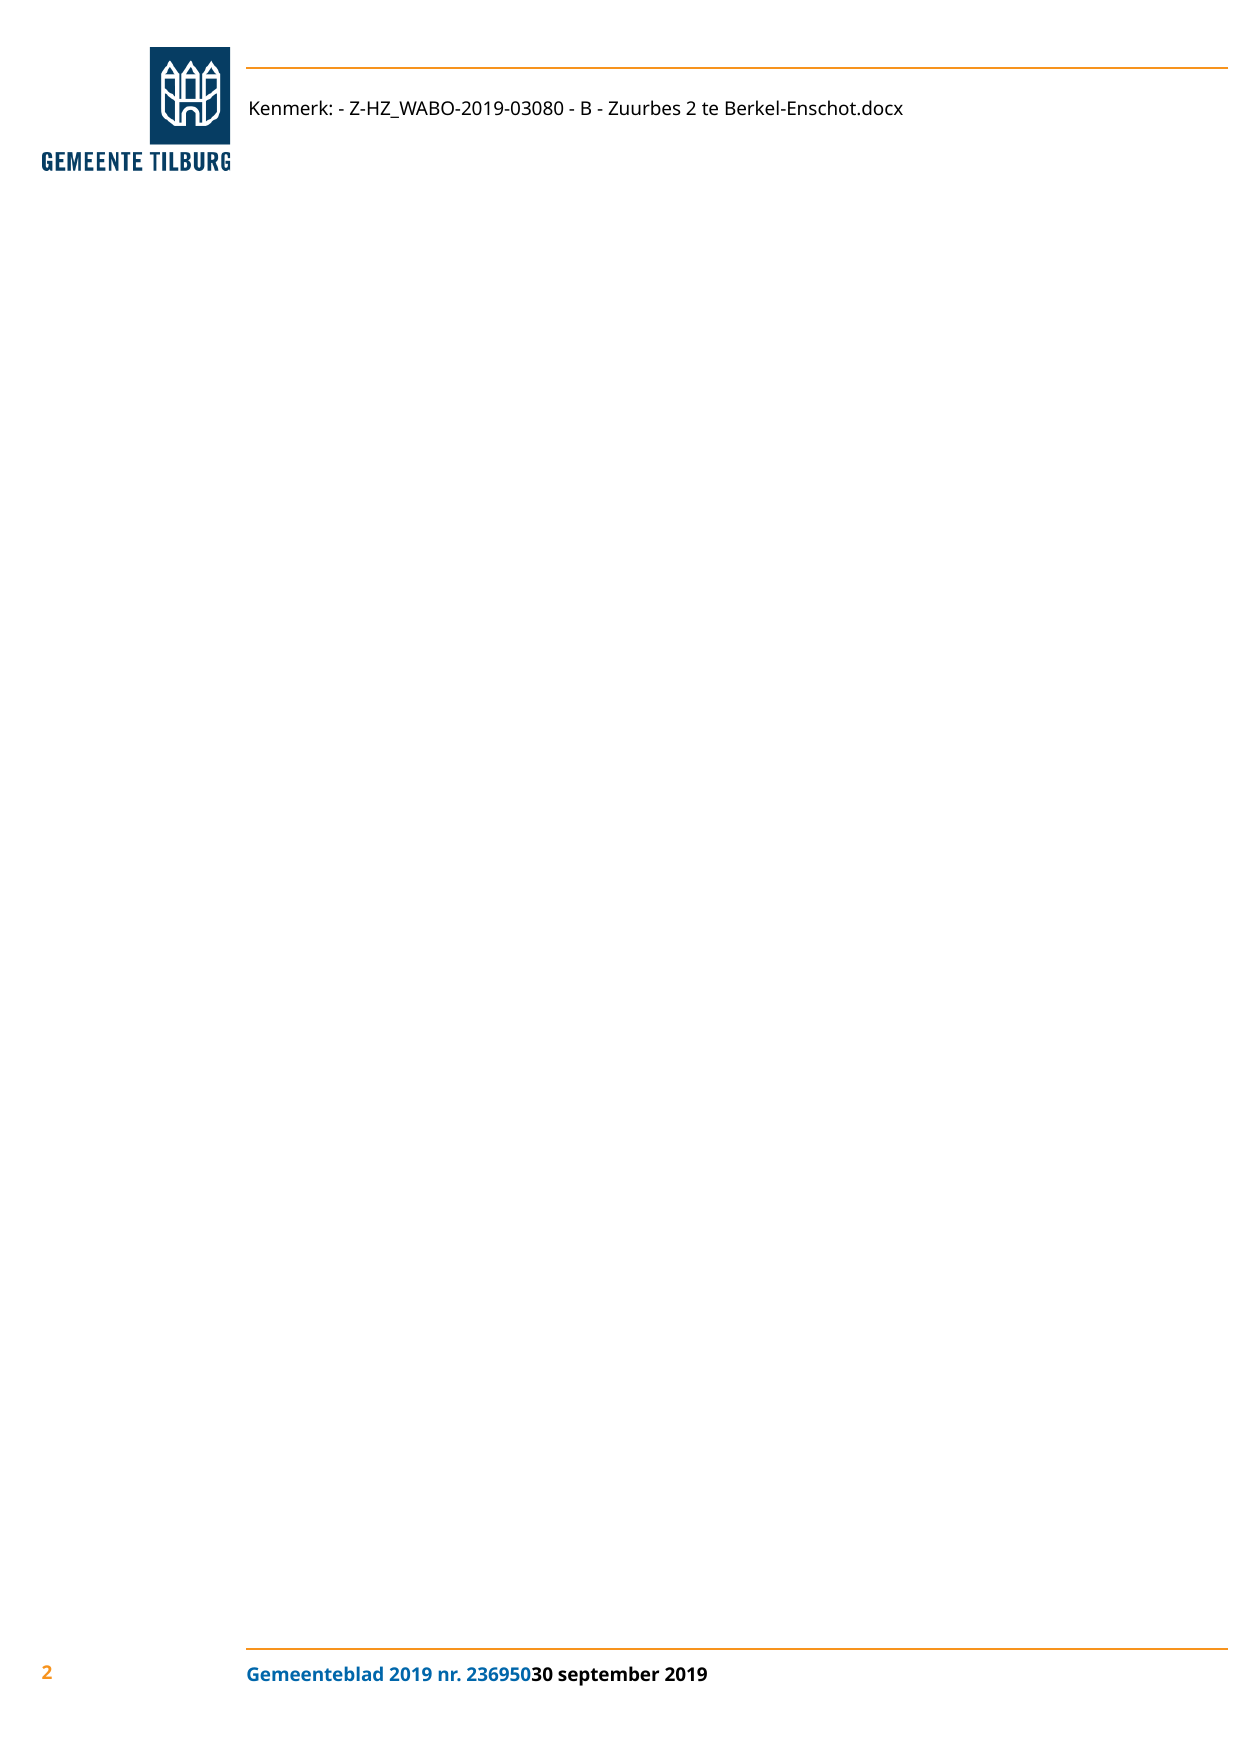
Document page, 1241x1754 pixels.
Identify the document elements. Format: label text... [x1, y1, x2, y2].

text Kenmerk: - Z-HZ_WABO-2019-03080 - B - Zuurbes 2 te Berkel-Enschot.docx [248, 95, 1152, 121]
picture [41, 47, 231, 172]
